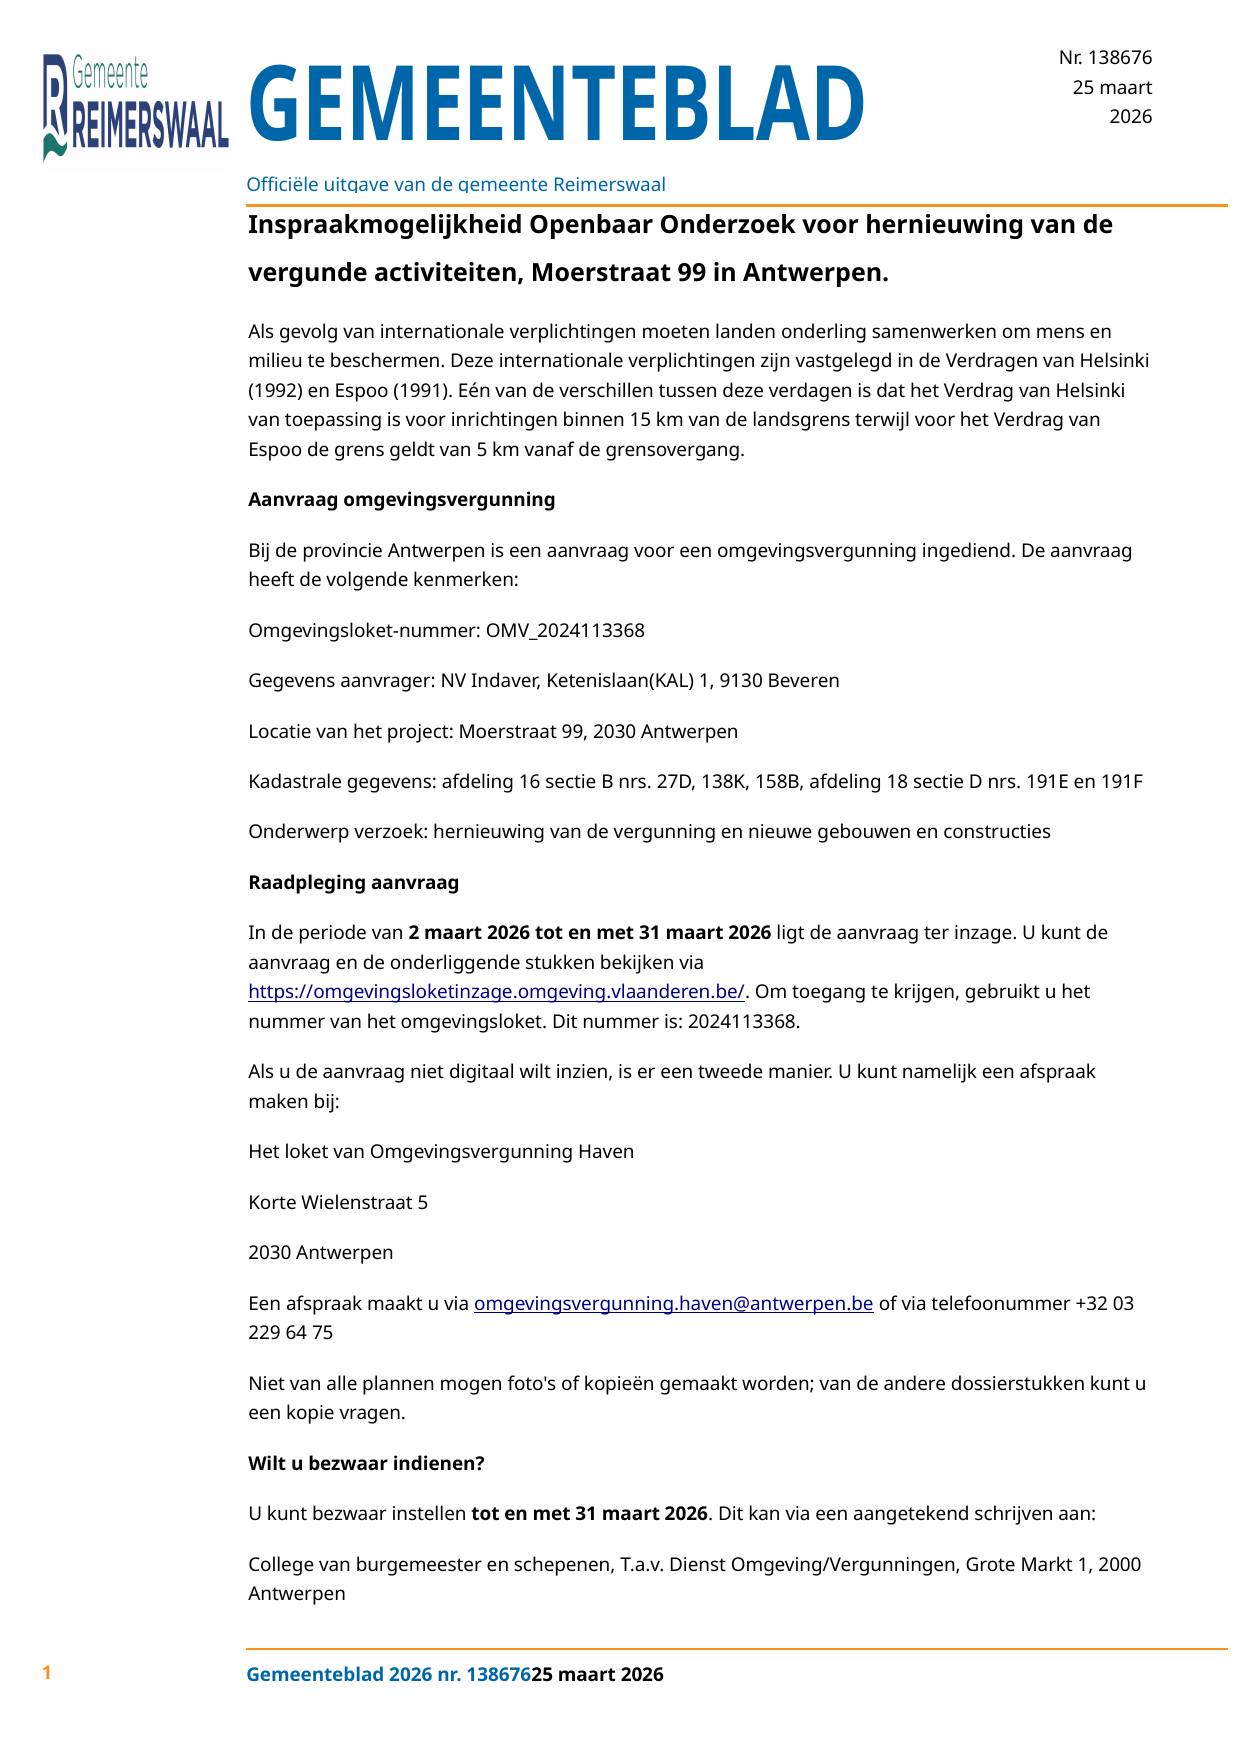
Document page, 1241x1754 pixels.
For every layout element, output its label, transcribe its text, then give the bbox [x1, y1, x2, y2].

text Bij de provincie Antwerpen is een aanvraag voor een omgevingsvergunning ingediend. De aanvraag heeft de volgende kenmerken: [248, 537, 1152, 592]
text Niet van alle plannen mogen foto's of kopieën gemaakt worden; van de andere dossierstukken kunt u een kopie vragen. [248, 1370, 1152, 1425]
text Een afspraak maakt u via omgevingsvergunning.haven@antwerpen.be of via telefoonummer +32 03 229 64 75 [248, 1290, 1152, 1345]
text Gegevens aanvrager: NV Indaver, Ketenislaan(KAL) 1, 9130 Beveren [248, 667, 1152, 693]
text Korte Wielenstraat 5 [248, 1189, 1152, 1215]
text Locatie van het project: Moerstraat 99, 2030 Antwerpen [248, 718, 1152, 744]
text In de periode van 2 maart 2026 tot en met 31 maart 2026 ligt de aanvraag ter inzage. U kunt de aanvraag en de onderliggende stukken bekijken via https://omgevingsloketinzage.omgeving.vlaanderen.be/. Om toegang te krijgen, gebruikt u het nummer van het omgevingsloket. Dit nummer is: 2024113368. [248, 919, 1152, 1034]
text Onderwerp verzoek: hernieuwing van de vergunning en nieuwe gebouwen en constructies [248, 819, 1152, 844]
text College van burgemeester en schepenen, T.a.v. Dienst Omgeving/Vergunningen, Grote Markt 1, 2000 Antwerpen [248, 1551, 1152, 1606]
text 2030 Antwerpen [248, 1239, 1152, 1265]
text U kunt bezwaar instellen tot en met 31 maart 2026. Dit kan via een aangetekend schrijven aan: [248, 1500, 1152, 1526]
text Als u de aanvraag niet digitaal wilt inzien, is er een tweede manier. U kunt namelijk een afspraak maken bij: [248, 1059, 1152, 1114]
text Het loket van Omgevingsvergunning Haven [248, 1139, 1152, 1164]
text Wilt u bezwaar indienen? [248, 1450, 1152, 1476]
text Kadastrale gegevens: afdeling 16 sectie B nrs. 27D, 138K, 158B, afdeling 18 sectie D nrs. 191E en 191F [248, 768, 1152, 794]
text Raadpleging aanvraag [248, 869, 1152, 895]
text Als gevolg van internationale verplichtingen moeten landen onderling samenwerken om mens en milieu te beschermen. Deze internationale verplichtingen zijn vastgelegd in de Verdragen van Helsinki (1992) en Espoo (1991). Eén van de verschillen tussen deze verdagen is dat het Verdrag van Helsinki van toepassing is voor inrichtingen binnen 15 km van de landsgrens terwijl voor het Verdrag van Espoo de grens geldt van 5 km vanaf de grensovergang. [248, 318, 1152, 462]
picture [41, 47, 231, 172]
text Aanvraag omgevingsvergunning [248, 487, 1152, 512]
text Omgevingsloket-nummer: OMV_2024113368 [248, 617, 1152, 643]
text Inspraakmogelijkheid Openbaar Onderzoek voor hernieuwing van de vergunde activiteiten, Moerstraat 99 in Antwerpen. [248, 207, 1152, 288]
